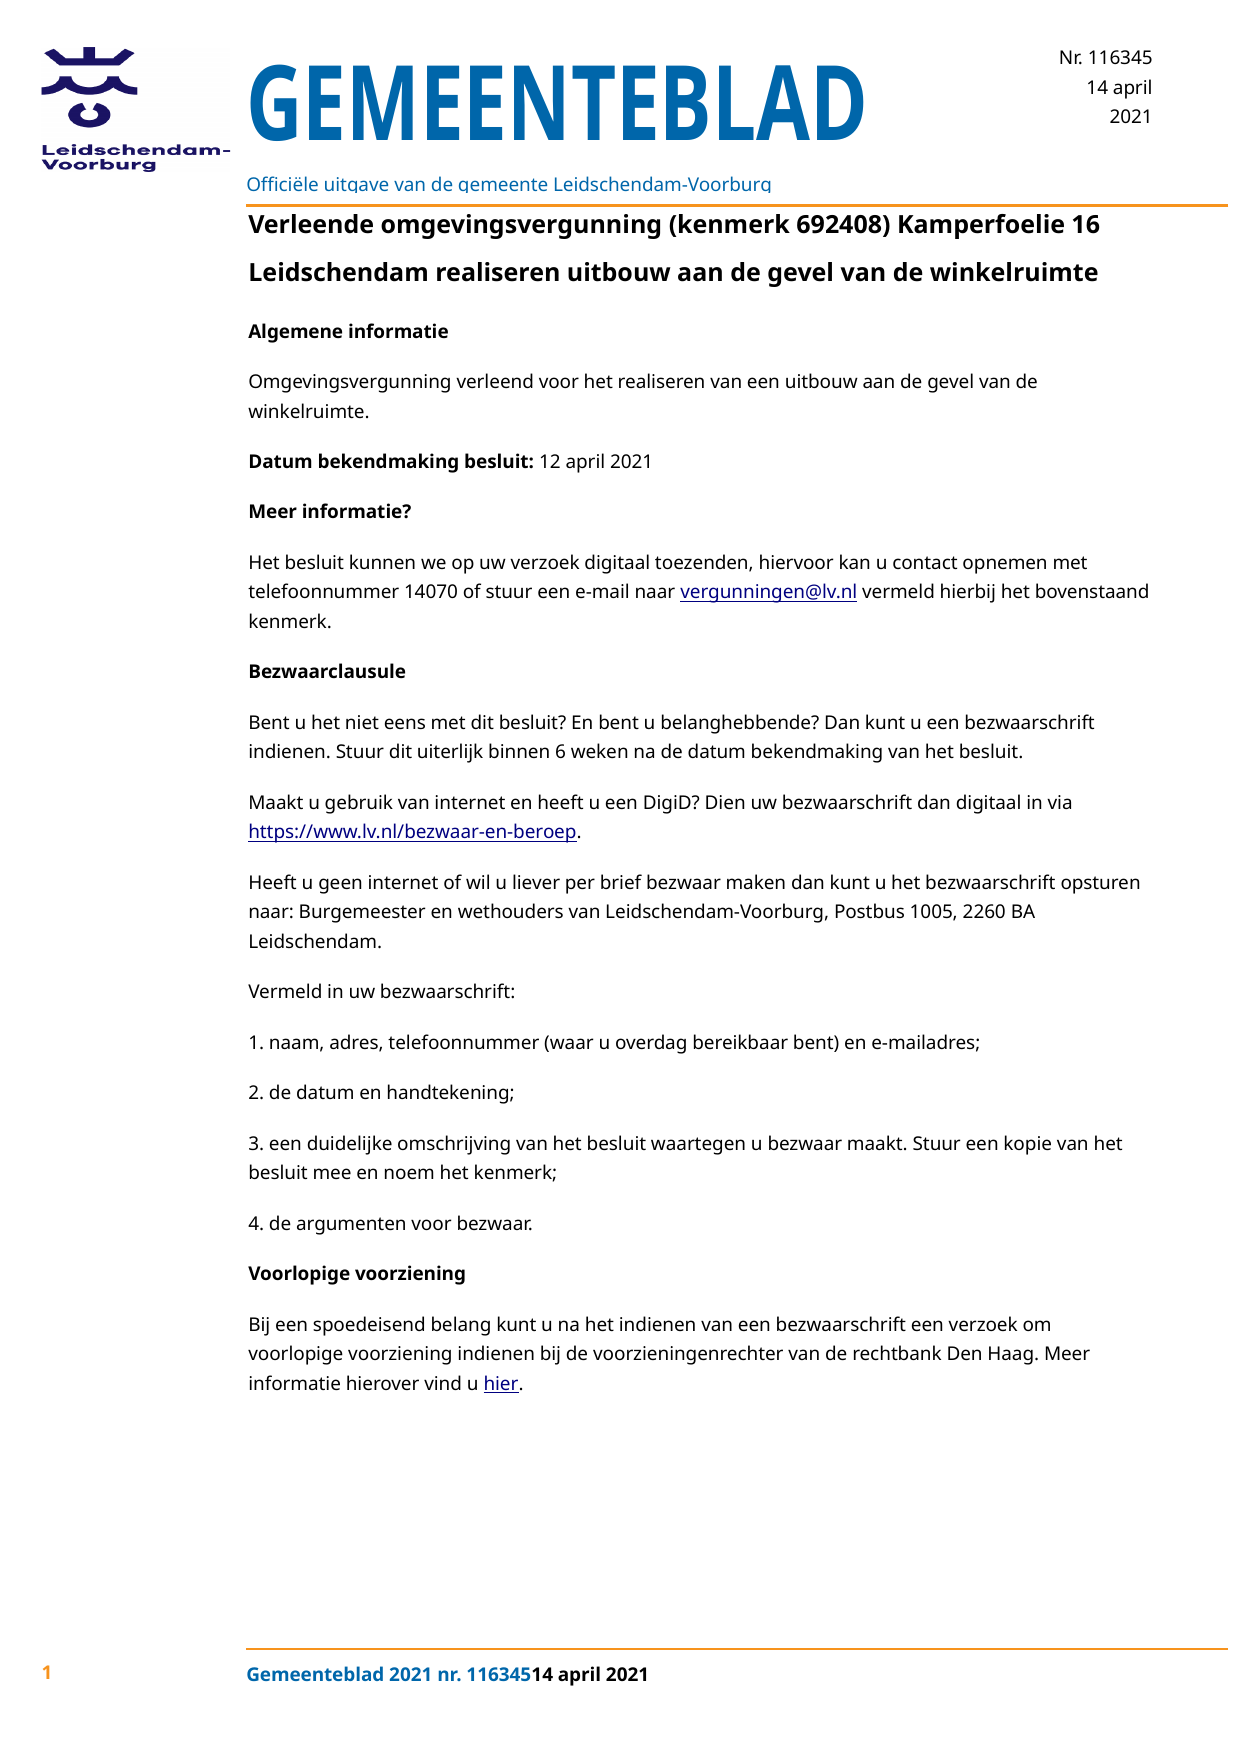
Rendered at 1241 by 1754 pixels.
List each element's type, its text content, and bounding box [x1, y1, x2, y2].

text Omgevingsvergunning verleend voor het realiseren van een uitbouw aan de gevel van de winkelruimte. [248, 368, 1152, 424]
text Maakt u gebruik van internet en heeft u een DigiD? Dien uw bezwaarschrift dan digitaal in via https://www.lv.nl/bezwaar-en-beroep. [248, 789, 1152, 844]
text Datum bekendmaking besluit: 12 april 2021 [248, 448, 1152, 474]
text 3. een duidelijke omschrijving van het besluit waartegen u bezwaar maakt. Stuur een kopie van het besluit mee en noem het kenmerk; [248, 1130, 1152, 1185]
text Heeft u geen internet of wil u liever per brief bezwaar maken dan kunt u het bezwaarschrift opsturen naar: Burgemeester en wethouders van Leidschendam-Voorburg, Postbus 1005, 2260 BA Leidschendam. [248, 869, 1152, 954]
text Bij een spoedeisend belang kunt u na het indienen van een bezwaarschrift een verzoek om voorlopige voorziening indienen bij de voorzieningenrechter van de rechtbank Den Haag. Meer informatie hierover vind u hier. [248, 1311, 1152, 1396]
text 2. de datum en handtekening; [248, 1079, 1152, 1105]
text Voorlopige voorziening [248, 1260, 1152, 1286]
picture [41, 47, 231, 172]
text Meer informatie? [248, 499, 1152, 524]
text 4. de argumenten voor bezwaar. [248, 1210, 1152, 1236]
text Bezwaarclausule [248, 659, 1152, 684]
text Verleende omgevingsvergunning (kenmerk 692408) Kamperfoelie 16 Leidschendam realiseren uitbouw aan de gevel van de winkelruimte [248, 207, 1152, 288]
text Algemene informatie [248, 318, 1152, 344]
text Vermeld in uw bezwaarschrift: [248, 979, 1152, 1004]
text Bent u het niet eens met dit besluit? En bent u belanghebbende? Dan kunt u een bezwaarschrift indienen. Stuur dit uiterlijk binnen 6 weken na de datum bekendmaking van het besluit. [248, 709, 1152, 764]
text 1. naam, adres, telefoonnummer (waar u overdag bereikbaar bent) en e-mailadres; [248, 1029, 1152, 1055]
text Het besluit kunnen we op uw verzoek digitaal toezenden, hiervoor kan u contact opnemen met telefoonnummer 14070 of stuur een e-mail naar vergunningen@lv.nl vermeld hierbij het bovenstaand kenmerk. [248, 549, 1152, 634]
